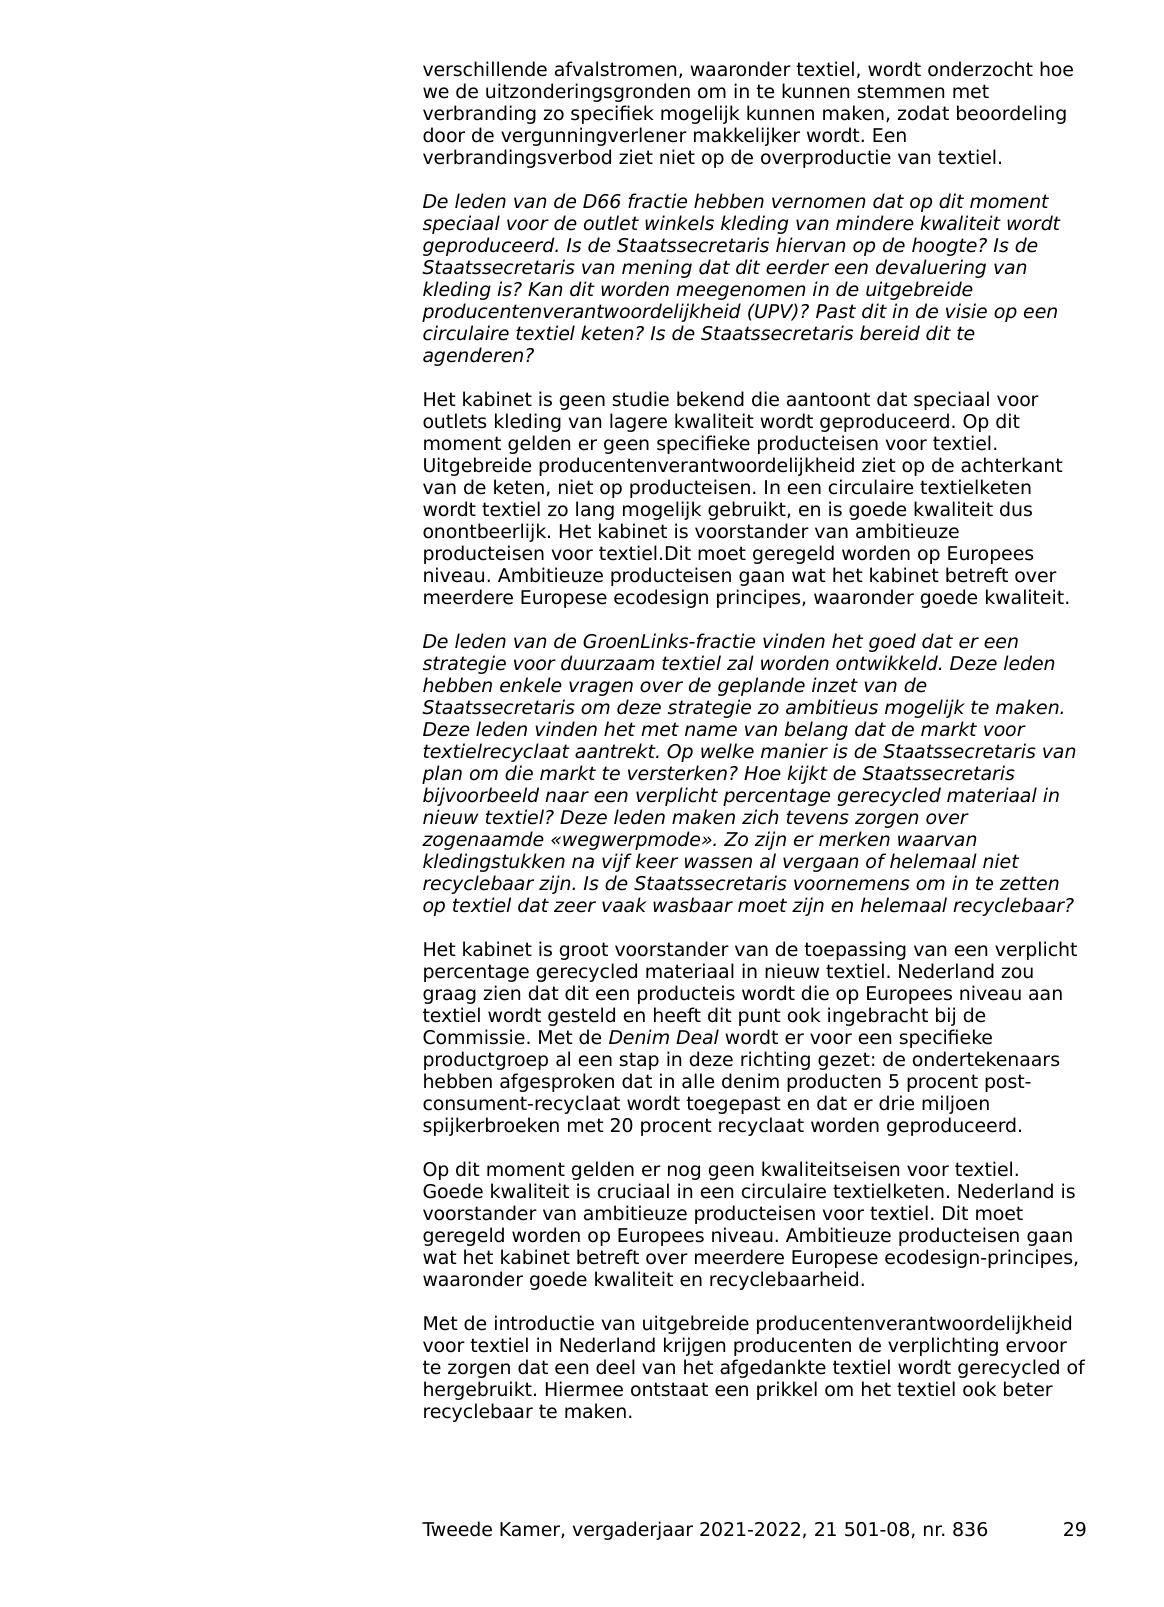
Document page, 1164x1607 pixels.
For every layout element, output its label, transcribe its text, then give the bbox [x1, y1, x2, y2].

text De leden van de D66 fractie hebben vernomen dat op dit moment speciaal voor de outlet winkels kleding van mindere kwaliteit wordt geproduceerd. Is de Staatssecretaris hiervan op de hoogte? Is de Staatssecretaris van mening dat dit eerder een devaluering van kleding is? Kan dit worden meegenomen in de uitgebreide producentenverantwoordelijkheid (UPV)? Past dit in de visie op een circulaire textiel keten? Is de Staatssecretaris bereid dit te agenderen? [422, 191, 1087, 367]
text Met de introductie van uitgebreide producentenverantwoordelijkheid voor textiel in Nederland krijgen producenten de verplichting ervoor te zorgen dat een deel van het afgedankte textiel wordt gerecycled of hergebruikt. Hiermee ontstaat een prikkel om het textiel ook beter recyclebaar te maken. [422, 1313, 1087, 1423]
text De leden van de GroenLinks-fractie vinden het goed dat er een strategie voor duurzaam textiel zal worden ontwikkeld. Deze leden hebben enkele vragen over de geplande inzet van de Staatssecretaris om deze strategie zo ambitieus mogelijk te maken. Deze leden vinden het met name van belang dat de markt voor textielrecyclaat aantrekt. Op welke manier is de Staatssecretaris van plan om die markt te versterken? Hoe kijkt de Staatssecretaris bijvoorbeeld naar een verplicht percentage gerecycled materiaal in nieuw textiel? Deze leden maken zich tevens zorgen over zogenaamde «wegwerpmode». Zo zijn er merken waarvan kledingstukken na vijf keer wassen al vergaan of helemaal niet recyclebaar zijn. Is de Staatssecretaris voornemens om in te zetten op textiel dat zeer vaak wasbaar moet zijn en helemaal recyclebaar? [422, 631, 1087, 917]
text Het kabinet is geen studie bekend die aantoont dat speciaal voor outlets kleding van lagere kwaliteit wordt geproduceerd. Op dit moment gelden er geen specifieke producteisen voor textiel. Uitgebreide producentenverantwoordelijkheid ziet op de achterkant van de keten, niet op producteisen. In een circulaire textielketen wordt textiel zo lang mogelijk gebruikt, en is goede kwaliteit dus onontbeerlijk. Het kabinet is voorstander van ambitieuze producteisen voor textiel.Dit moet geregeld worden op Europees niveau. Ambitieuze producteisen gaan wat het kabinet betreft over meerdere Europese ecodesign principes, waaronder goede kwaliteit. [422, 389, 1087, 609]
text Op dit moment gelden er nog geen kwaliteitseisen voor textiel. Goede kwaliteit is cruciaal in een circulaire textielketen. Nederland is voorstander van ambitieuze producteisen voor textiel. Dit moet geregeld worden op Europees niveau. Ambitieuze producteisen gaan wat het kabinet betreft over meerdere Europese ecodesign-principes, waaronder goede kwaliteit en recyclebaarheid. [422, 1159, 1087, 1291]
text verschillende afvalstromen, waaronder textiel, wordt onderzocht hoe we de uitzonderingsgronden om in te kunnen stemmen met verbranding zo specifiek mogelijk kunnen maken, zodat beoordeling door de vergunningverlener makkelijker wordt. Een verbrandingsverbod ziet niet op de overproductie van textiel. [422, 59, 1087, 169]
text Het kabinet is groot voorstander van de toepassing van een verplicht percentage gerecycled materiaal in nieuw textiel. Nederland zou graag zien dat dit een producteis wordt die op Europees niveau aan textiel wordt gesteld en heeft dit punt ook ingebracht bij de Commissie. Met de Denim Deal wordt er voor een specifieke productgroep al een stap in deze richting gezet: de ondertekenaars hebben afgesproken dat in alle denim producten 5 procent post-consument-recyclaat wordt toegepast en dat er drie miljoen spijkerbroeken met 20 procent recyclaat worden geproduceerd. [422, 939, 1087, 1137]
